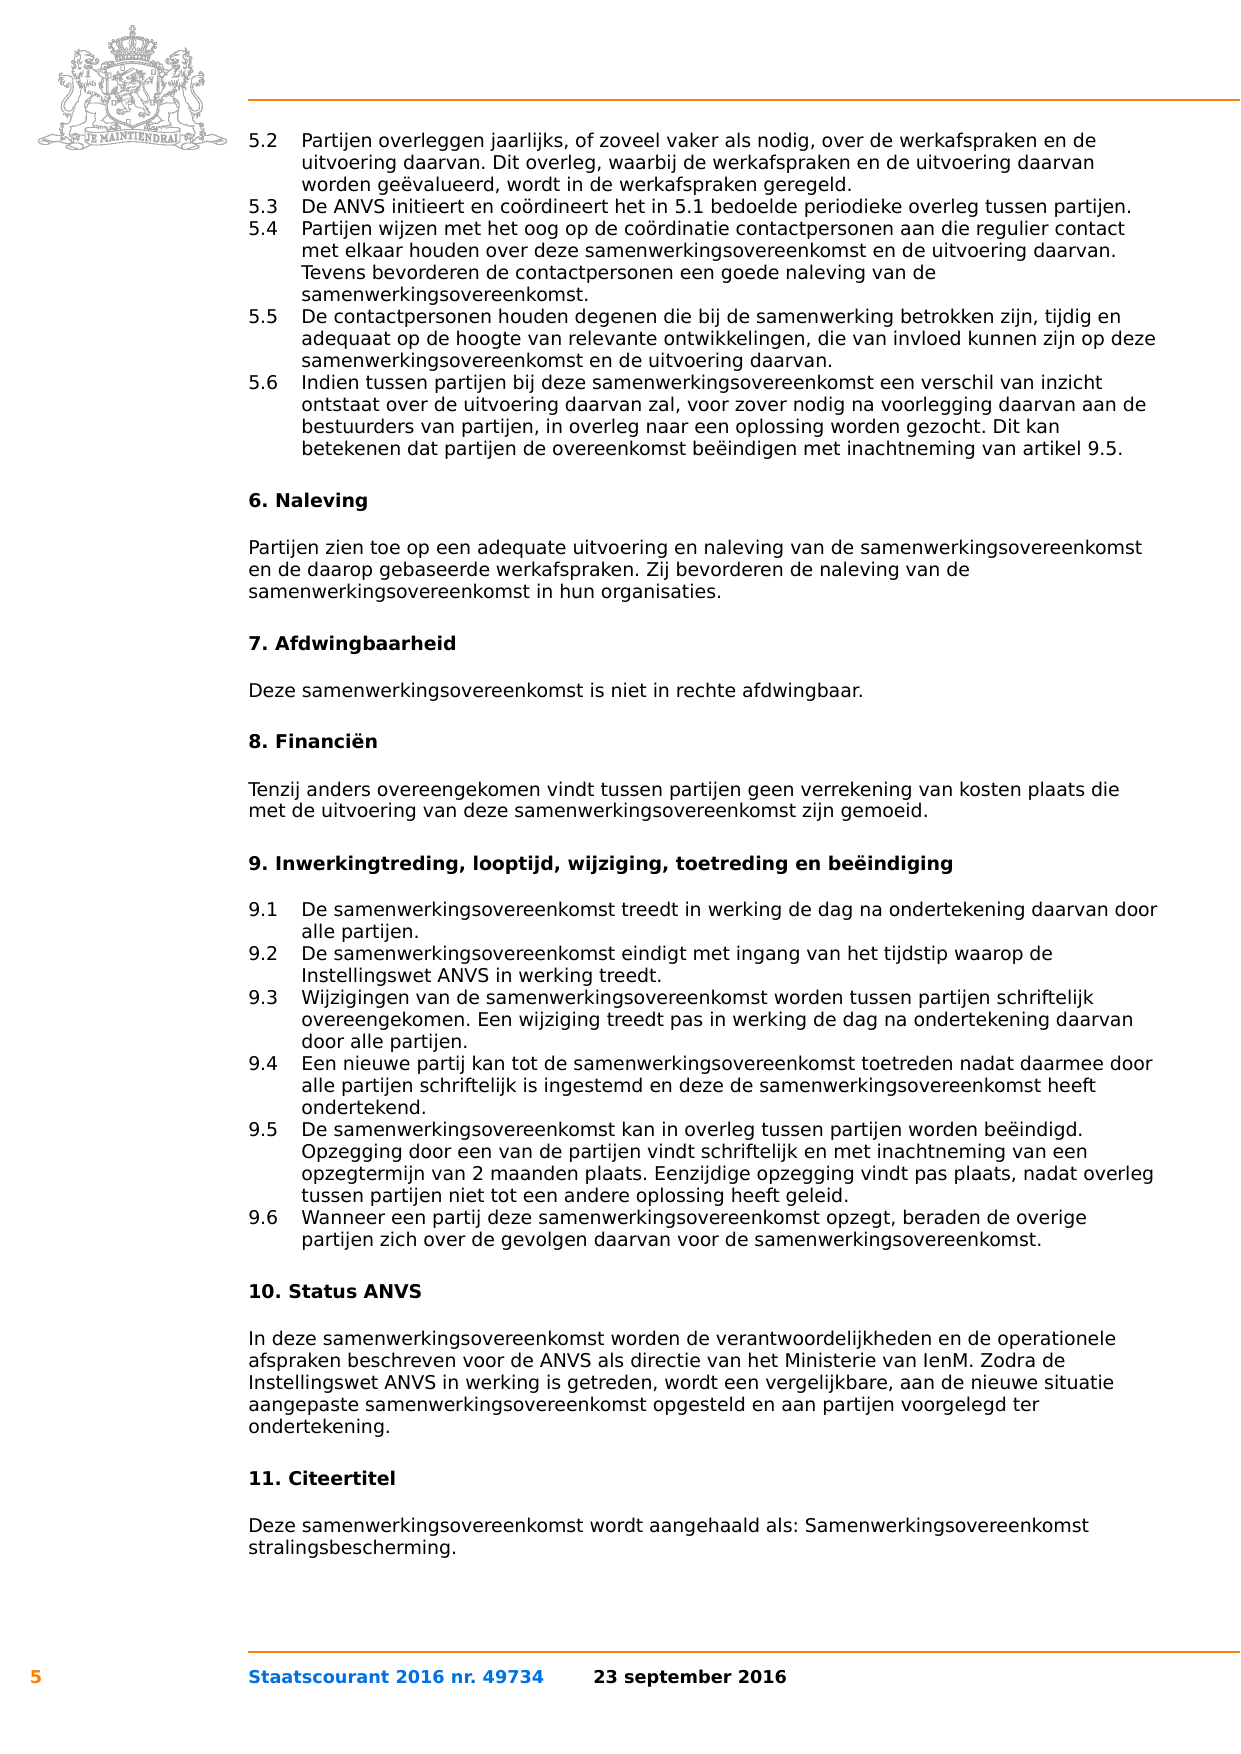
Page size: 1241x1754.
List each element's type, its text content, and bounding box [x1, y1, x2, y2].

text 9.1 De samenwerkingsovereenkomst treedt in werking de dag na ondertekening daarvan door alle partijen. [248, 899, 1163, 943]
subtitle 9. Inwerkingtreding, looptijd, wijziging, toetreding en beëindiging [248, 852, 1163, 874]
text 9.4 Een nieuwe partij kan tot de samenwerkingsovereenkomst toetreden nadat daarmee door alle partijen schriftelijk is ingestemd en deze de samenwerkingsovereenkomst heeft ondertekend. [248, 1053, 1163, 1119]
text 5.6 Indien tussen partijen bij deze samenwerkingsovereenkomst een verschil van inzicht ontstaat over de uitvoering daarvan zal, voor zover nodig na voorlegging daarvan aan de bestuurders van partijen, in overleg naar een oplossing worden gezocht. Dit kan betekenen dat partijen de overeenkomst beëindigen met inachtneming van artikel 9.5. [248, 372, 1163, 459]
picture [38, 25, 227, 150]
subtitle 11. Citeertitel [248, 1468, 1163, 1490]
text Deze samenwerkingsovereenkomst is niet in rechte afdwingbaar. [248, 679, 1163, 701]
text 9.6 Wanneer een partij deze samenwerkingsovereenkomst opzegt, beraden de overige partijen zich over de gevolgen daarvan voor de samenwerkingsovereenkomst. [248, 1207, 1163, 1251]
text Partijen zien toe op een adequate uitvoering en naleving van de samenwerkingsovereenkomst en de daarop gebaseerde werkafspraken. Zij bevorderen de naleving van de samenwerkingsovereenkomst in hun organisaties. [248, 537, 1163, 602]
text Deze samenwerkingsovereenkomst wordt aangehaald als: Samenwerkingsovereenkomst stralingsbescherming. [248, 1515, 1163, 1559]
text 5.2 Partijen overleggen jaarlijks, of zoveel vaker als nodig, over de werkafspraken en de uitvoering daarvan. Dit overleg, waarbij de werkafspraken en de uitvoering daarvan worden geëvalueerd, wordt in de werkafspraken geregeld. [248, 130, 1163, 196]
text Tenzij anders overeengekomen vindt tussen partijen geen verrekening van kosten plaats die met de uitvoering van deze samenwerkingsovereenkomst zijn gemoeid. [248, 778, 1163, 822]
text 5.3 De ANVS initieert en coördineert het in 5.1 bedoelde periodieke overleg tussen partijen. [248, 196, 1163, 218]
subtitle 8. Financiën [248, 731, 1163, 753]
text 5.5 De contactpersonen houden degenen die bij de samenwerking betrokken zijn, tijdig en adequaat op de hoogte van relevante ontwikkelingen, die van invloed kunnen zijn op deze samenwerkingsovereenkomst en de uitvoering daarvan. [248, 306, 1163, 372]
text 9.5 De samenwerkingsovereenkomst kan in overleg tussen partijen worden beëindigd. Opzegging door een van de partijen vindt schriftelijk en met inachtneming van een opzegtermijn van 2 maanden plaats. Eenzijdige opzegging vindt pas plaats, nadat overleg tussen partijen niet tot een andere oplossing heeft geleid. [248, 1119, 1163, 1207]
subtitle 6. Naleving [248, 489, 1163, 512]
subtitle 7. Afdwingbaarheid [248, 632, 1163, 654]
text 9.2 De samenwerkingsovereenkomst eindigt met ingang van het tijdstip waarop de Instellingswet ANVS in werking treedt. [248, 943, 1163, 987]
text In deze samenwerkingsovereenkomst worden de verantwoordelijkheden en de operationele afspraken beschreven voor de ANVS als directie van het Ministerie van IenM. Zodra de Instellingswet ANVS in werking is getreden, wordt een vergelijkbare, aan de nieuwe situatie aangepaste samenwerkingsovereenkomst opgesteld en aan partijen voorgelegd ter ondertekening. [248, 1328, 1163, 1438]
text 5.4 Partijen wijzen met het oog op de coördinatie contactpersonen aan die regulier contact met elkaar houden over deze samenwerkingsovereenkomst en de uitvoering daarvan. Tevens bevorderen de contactpersonen een goede naleving van de samenwerkingsovereenkomst. [248, 218, 1163, 306]
text 9.3 Wijzigingen van de samenwerkingsovereenkomst worden tussen partijen schriftelijk overeengekomen. Een wijziging treedt pas in werking de dag na ondertekening daarvan door alle partijen. [248, 987, 1163, 1053]
subtitle 10. Status ANVS [248, 1281, 1163, 1303]
